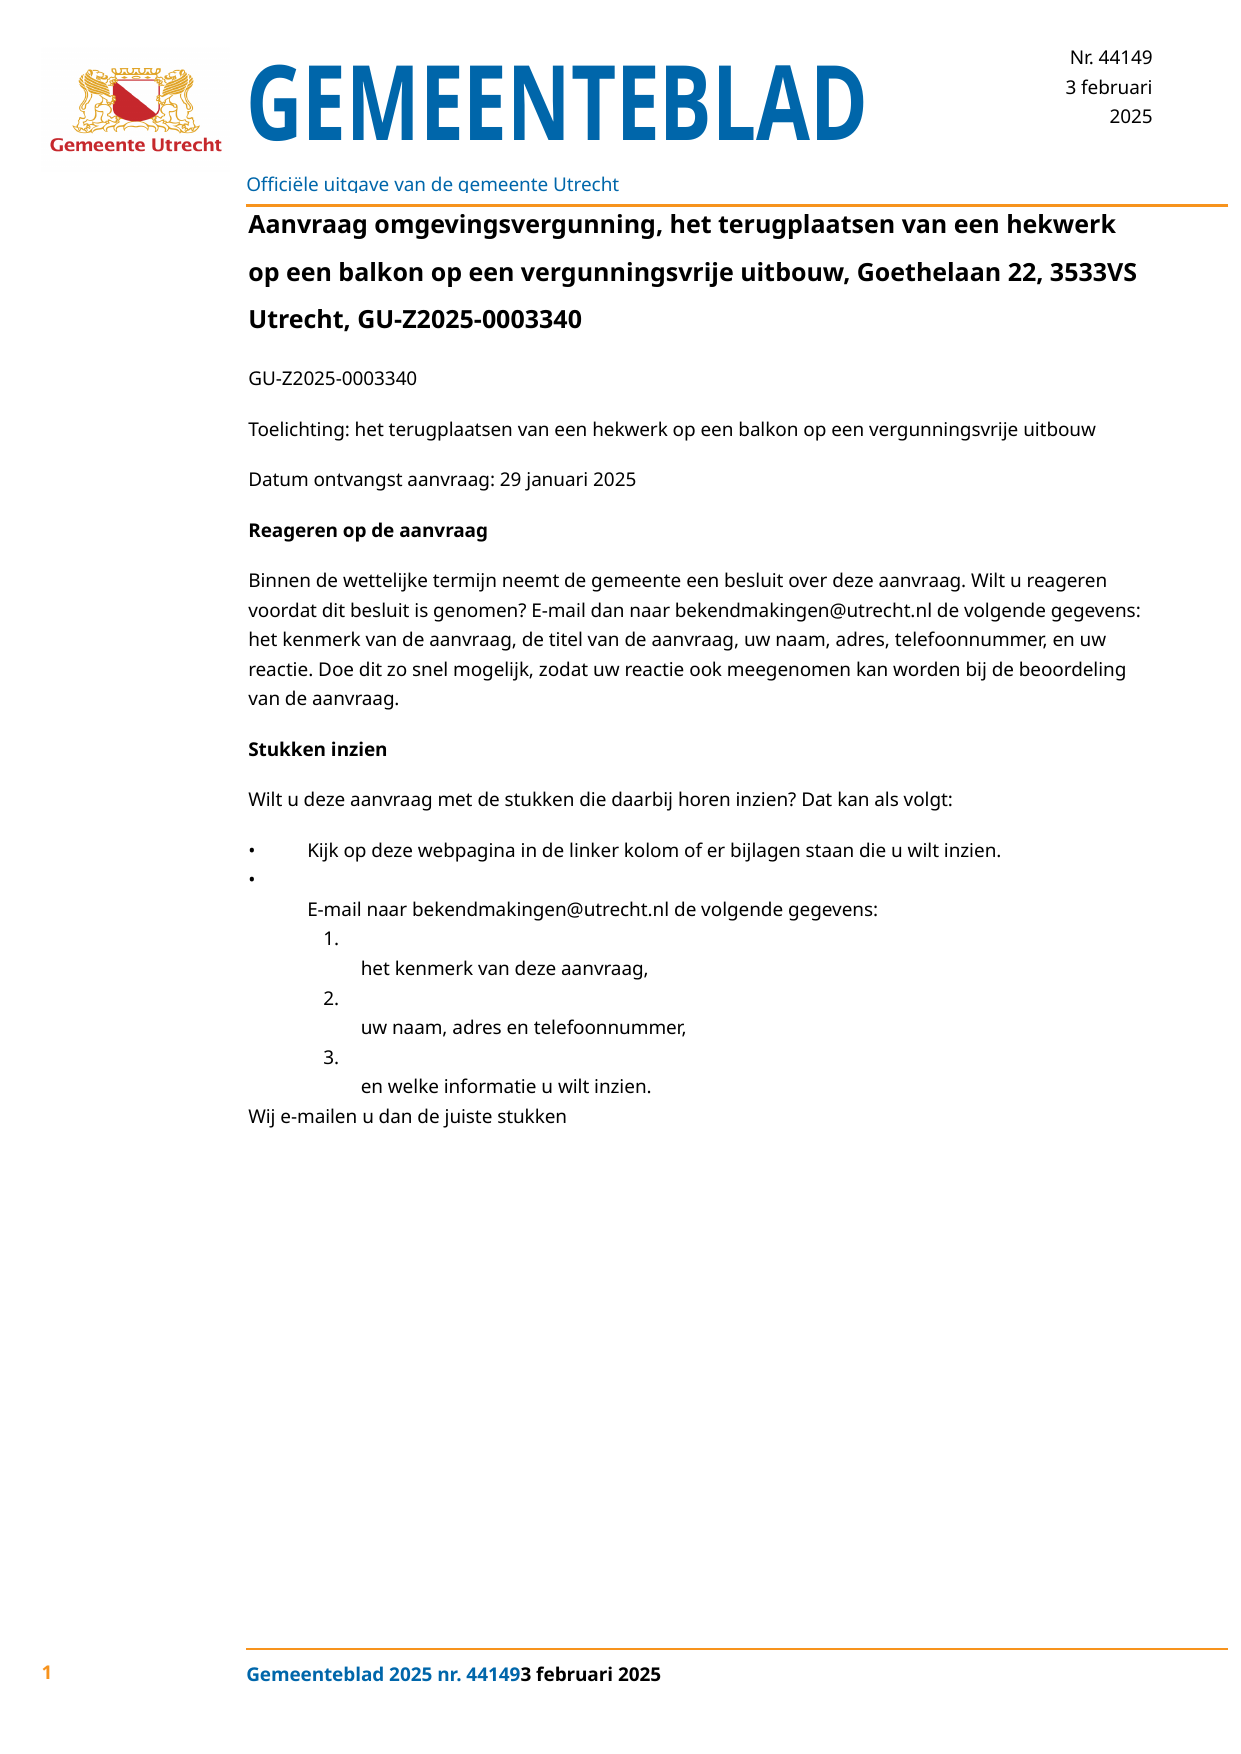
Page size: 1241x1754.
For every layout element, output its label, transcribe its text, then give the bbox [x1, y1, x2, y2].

text Stukken inzien [248, 736, 1152, 762]
text Wilt u deze aanvraag met de stukken die daarbij horen inzien? Dat kan als volgt: [248, 786, 1152, 812]
list E-mail naar bekendmakingen@utrecht.nl de volgende gegevens: [248, 896, 1152, 922]
list het kenmerk van deze aanvraag, [323, 955, 1152, 981]
text Wij e-mailen u dan de juiste stukken [248, 1103, 1152, 1129]
text Reageren op de aanvraag [248, 517, 1152, 542]
list en welke informatie u wilt inzien. [323, 1073, 1152, 1099]
text GU-Z2025-0003340 [248, 366, 1152, 391]
text Datum ontvangst aanvraag: 29 januari 2025 [248, 466, 1152, 492]
text Aanvraag omgevingsvergunning, het terugplaatsen van een hekwerk op een balkon op een vergunningsvrije uitbouw, Goethelaan 22, 3533VS Utrecht, GU-Z2025-0003340 [248, 207, 1152, 336]
list uw naam, adres en telefoonnummer, [323, 1014, 1152, 1040]
picture [41, 47, 231, 172]
text Toelichting: het terugplaatsen van een hekwerk op een balkon op een vergunningsvrije uitbouw [248, 416, 1152, 442]
text Binnen de wettelijke termijn neemt de gemeente een besluit over deze aanvraag. Wilt u reageren voordat dit besluit is genomen? E-mail dan naar bekendmakingen@utrecht.nl de volgende gegevens: het kenmerk van de aanvraag, de titel van de aanvraag, uw naam, adres, telefoonnummer, en uw reactie. Doe dit zo snel mogelijk, zodat uw reactie ook meegenomen kan worden bij de beoordeling van de aanvraag. [248, 567, 1152, 711]
list Kijk op deze webpagina in de linker kolom of er bijlagen staan die u wilt inzien. [248, 837, 1152, 862]
